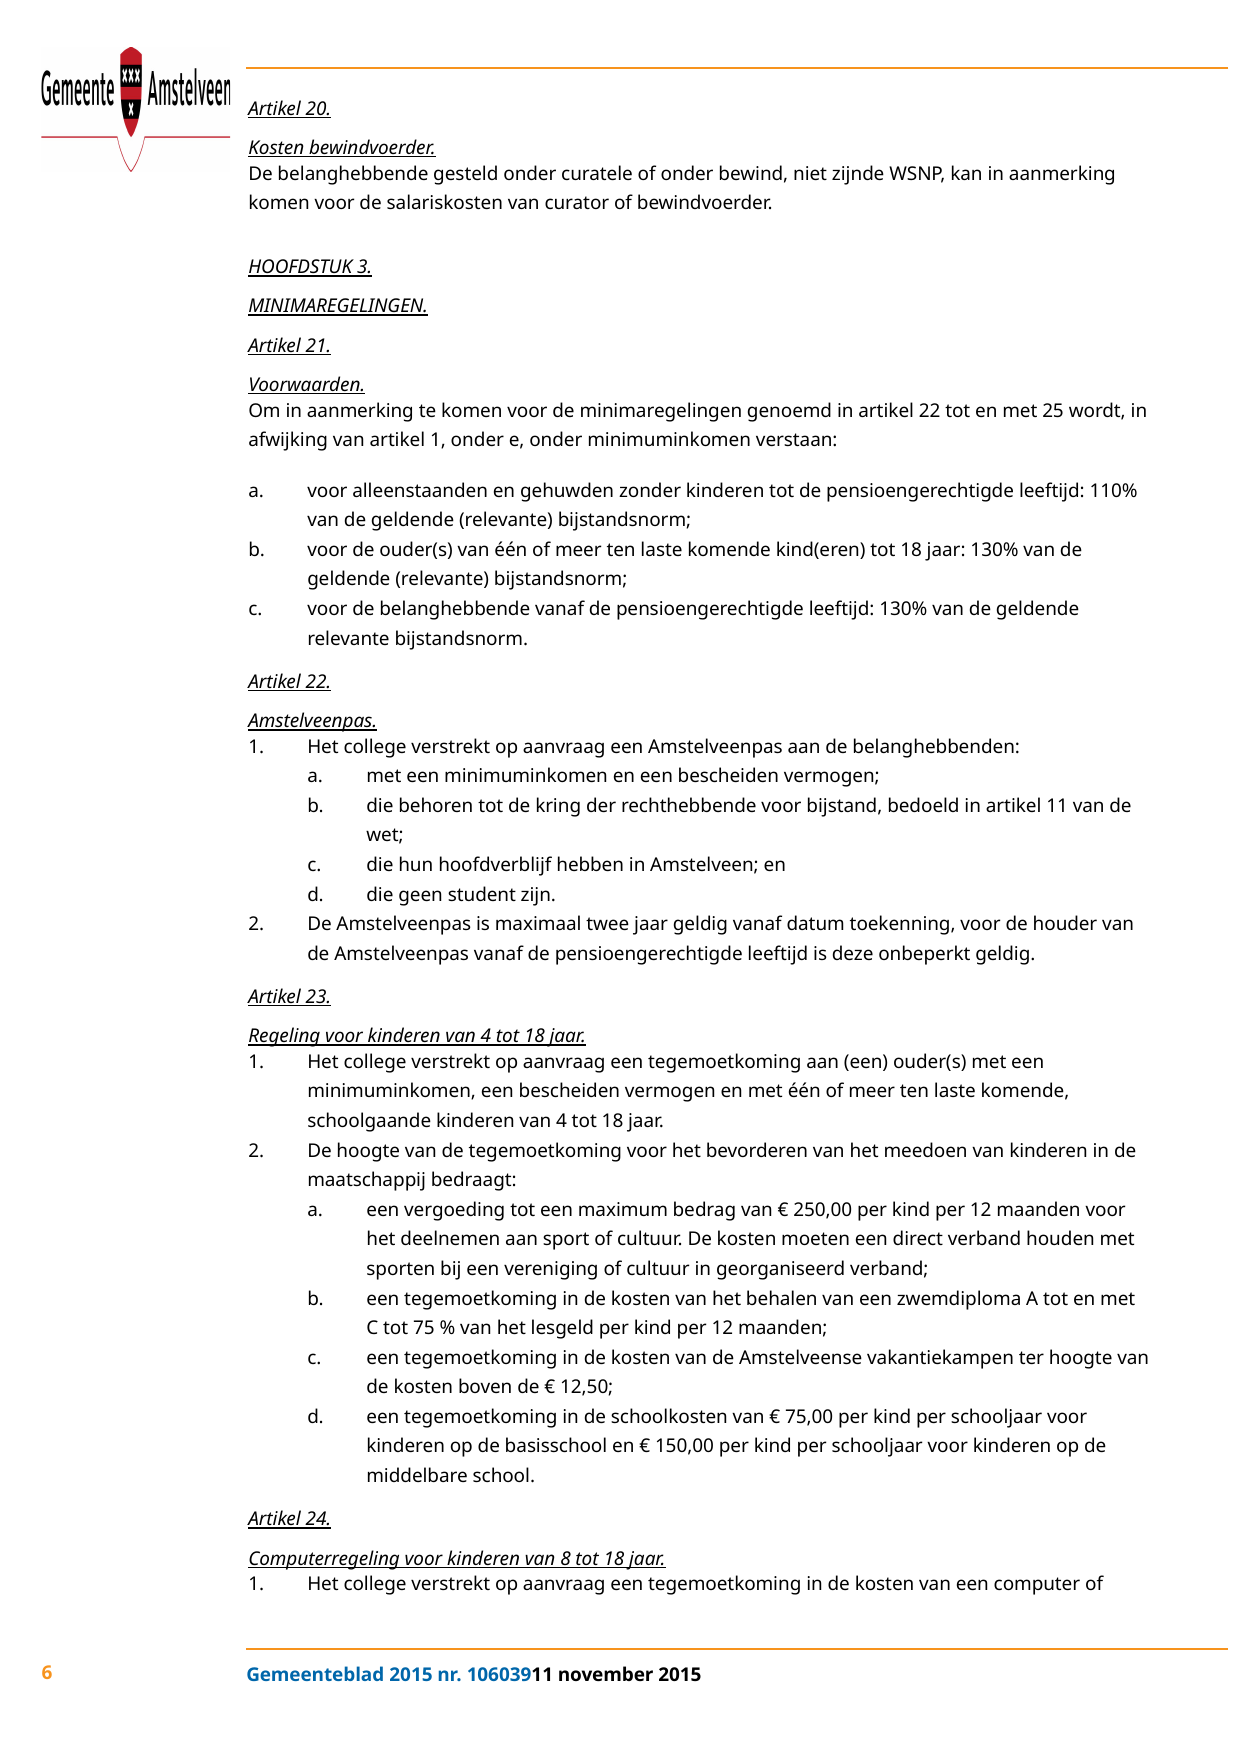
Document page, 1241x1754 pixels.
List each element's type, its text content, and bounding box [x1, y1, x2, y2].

list een tegemoetkoming in de schoolkosten van € 75,00 per kind per schooljaar voor kinderen op de basisschool en € 150,00 per kind per schooljaar voor kinderen op de middelbare school. [307, 1403, 1152, 1488]
list Het college verstrekt op aanvraag een tegemoetkoming aan (een) ouder(s) met een minimuminkomen, een bescheiden vermogen en met één of meer ten laste komende, schoolgaande kinderen van 4 tot 18 jaar. [248, 1048, 1152, 1133]
list een tegemoetkoming in de kosten van de Amstelveense vakantiekampen ter hoogte van de kosten boven de € 12,50; [307, 1344, 1152, 1399]
list voor alleenstaanden en gehuwden zonder kinderen tot de pensioengerechtigde leeftijd: 110% van de geldende (relevante) bijstandsnorm; [248, 477, 1152, 532]
list Het college verstrekt op aanvraag een Amstelveenpas aan de belanghebbenden: [248, 733, 1152, 759]
text Voorwaarden. [248, 371, 1152, 397]
list met een minimuminkomen en een bescheiden vermogen; [307, 762, 1152, 788]
text Artikel 23. [248, 983, 1152, 1009]
text Kosten bewindvoerder. [248, 134, 1152, 160]
text MINIMAREGELINGEN. [248, 293, 1152, 318]
list die behoren tot de kring der rechthebbende voor bijstand, bedoeld in artikel 11 van de wet; [307, 792, 1152, 847]
text Regeling voor kinderen van 4 tot 18 jaar. [248, 1022, 1152, 1048]
text Artikel 22. [248, 668, 1152, 694]
text Artikel 24. [248, 1505, 1152, 1531]
text Om in aanmerking te komen voor de minimaregelingen genoemd in artikel 22 tot en met 25 wordt, in afwijking van artikel 1, onder e, onder minimuminkomen verstaan: [248, 397, 1152, 452]
list De hoogte van de tegemoetkoming voor het bevorderen van het meedoen van kinderen in de maatschappij bedraagt: [248, 1137, 1152, 1192]
text Amstelveenpas. [248, 707, 1152, 733]
picture [41, 47, 231, 172]
list die hun hoofdverblijf hebben in Amstelveen; en [307, 851, 1152, 877]
list De Amstelveenpas is maximaal twee jaar geldig vanaf datum toekenning, voor de houder van de Amstelveenpas vanaf de pensioengerechtigde leeftijd is deze onbeperkt geldig. [248, 910, 1152, 966]
text Artikel 21. [248, 332, 1152, 358]
text Artikel 20. [248, 95, 1152, 121]
list voor de ouder(s) van één of meer ten laste komende kind(eren) tot 18 jaar: 130% van de geldende (relevante) bijstandsnorm; [248, 536, 1152, 591]
text HOOFDSTUK 3. [248, 253, 1152, 279]
list Het college verstrekt op aanvraag een tegemoetkoming in de kosten van een computer of [248, 1570, 1152, 1596]
list een tegemoetkoming in de kosten van het behalen van een zwemdiploma A tot en met C tot 75 % van het lesgeld per kind per 12 maanden; [307, 1285, 1152, 1340]
text Computerregeling voor kinderen van 8 tot 18 jaar. [248, 1545, 1152, 1570]
list een vergoeding tot een maximum bedrag van € 250,00 per kind per 12 maanden voor het deelnemen aan sport of cultuur. De kosten moeten een direct verband houden met sporten bij een vereniging of cultuur in georganiseerd verband; [307, 1196, 1152, 1281]
list die geen student zijn. [307, 881, 1152, 907]
list voor de belanghebbende vanaf de pensioengerechtigde leeftijd: 130% van de geldende relevante bijstandsnorm. [248, 595, 1152, 651]
text De belanghebbende gesteld onder curatele of onder bewind, niet zijnde WSNP, kan in aanmerking komen voor de salariskosten van curator of bewindvoerder. [248, 160, 1152, 215]
